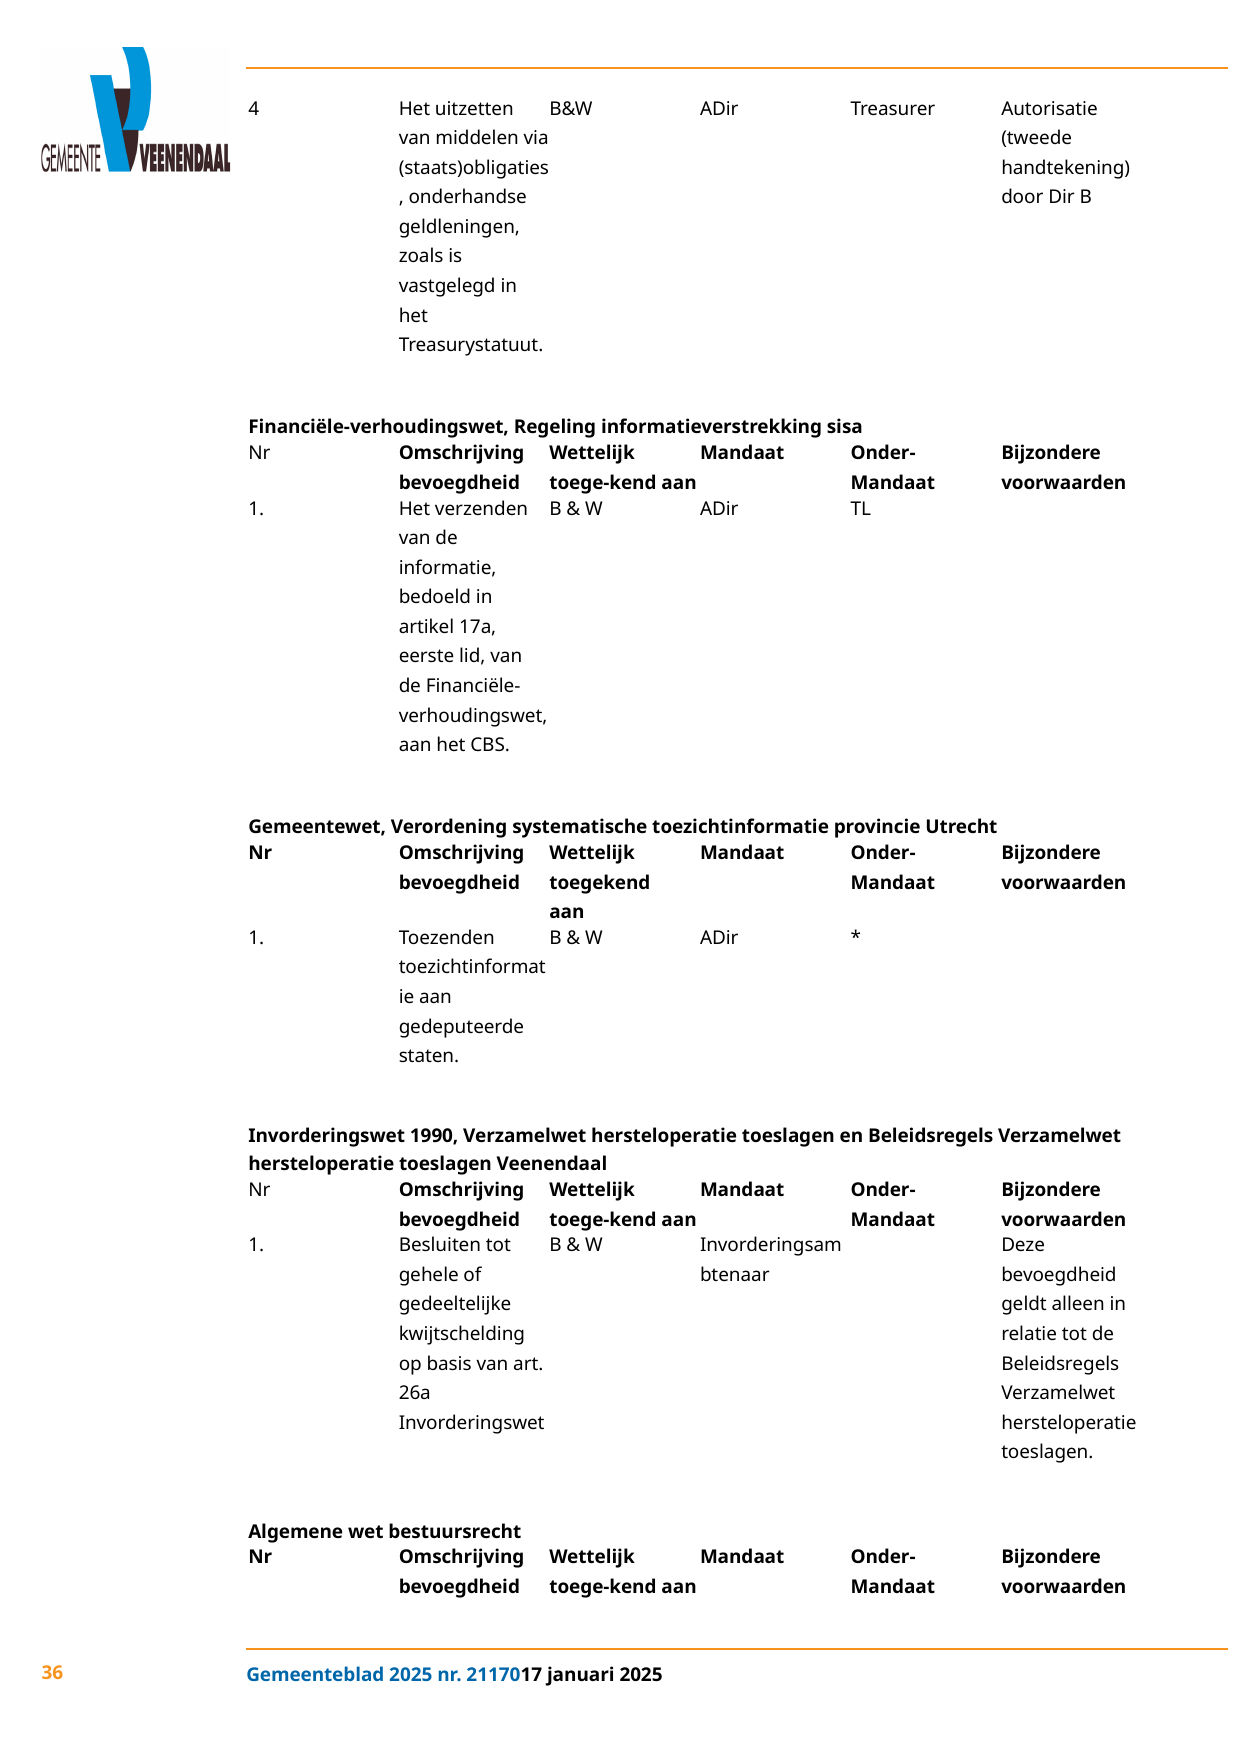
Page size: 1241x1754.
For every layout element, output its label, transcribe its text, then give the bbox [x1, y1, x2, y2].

table_cell [1001, 924, 1152, 1068]
table_header Wettelijk toege-kend aan [549, 1544, 700, 1599]
table_header Nr [248, 839, 398, 924]
table_header Nr [248, 1176, 398, 1231]
table_cell Invorderingsambtenaar [700, 1231, 850, 1464]
table_cell Deze bevoegdheid geldt alleen in relatie tot de Beleidsregels Verzamelwet hersteloperatie toeslagen. [1001, 1231, 1152, 1464]
table_cell B&W [549, 95, 700, 357]
table_header Bijzondere voorwaarden [1001, 1544, 1152, 1599]
table_cell 4 [248, 95, 398, 357]
table_header Mandaat [700, 839, 850, 924]
table_cell B & W [549, 1231, 700, 1464]
table_header Mandaat [700, 1176, 850, 1231]
text Invorderingswet 1990, Verzamelwet hersteloperatie toeslagen en Beleidsregels Verzamelwet hersteloperatie toeslagen Veenendaal [248, 1122, 1152, 1176]
table_header Omschrijving bevoegdheid [399, 1176, 549, 1231]
table_cell ADir [700, 924, 850, 1068]
table_cell 1. [248, 495, 398, 757]
table_cell B & W [549, 495, 700, 757]
table_cell Het verzenden van de informatie, bedoeld in artikel 17a, eerste lid, van de Financiële-verhoudingswet, aan het CBS. [399, 495, 549, 757]
table_cell [1001, 495, 1152, 757]
table_cell Autorisatie (tweede handtekening) door Dir B [1001, 95, 1152, 357]
table_header Onder- Mandaat [850, 439, 1001, 495]
table_header Wettelijk toege-kend aan [549, 1176, 700, 1231]
table_cell ADir [700, 95, 850, 357]
picture [123, 47, 231, 172]
table_header Onder- Mandaat [850, 1544, 1001, 1599]
table_header Bijzondere voorwaarden [1001, 1176, 1152, 1231]
table_cell B & W [549, 924, 700, 1068]
table_cell Treasurer [850, 95, 1001, 357]
table_cell [850, 1231, 1001, 1464]
text Algemene wet bestuursrecht [248, 1518, 1152, 1544]
table_cell Besluiten tot gehele of gedeeltelijke kwijtschelding op basis van art. 26a Invorderingswet [399, 1231, 549, 1464]
table_cell * [850, 924, 1001, 1068]
table_cell ADir [700, 495, 850, 757]
table_header Nr [248, 439, 398, 495]
table_header Omschrijving bevoegdheid [399, 1544, 549, 1599]
table_header Bijzondere voorwaarden [1001, 839, 1152, 924]
table_cell TL [850, 495, 1001, 757]
table_header Nr [248, 1544, 398, 1599]
text Financiële-verhoudingswet, Regeling informatieverstrekking sisa [248, 411, 1152, 439]
table_cell 1. [248, 924, 398, 1068]
table_header Omschrijving bevoegdheid [399, 439, 549, 495]
table_cell Toezenden toezichtinformatie aan gedeputeerde staten. [399, 924, 549, 1068]
text Gemeentewet, Verordening systematische toezichtinformatie provincie Utrecht [248, 811, 1152, 839]
table_header Mandaat [700, 439, 850, 495]
table_header Mandaat [700, 1544, 850, 1599]
table_header Wettelijk toege-kend aan [549, 439, 700, 495]
table_cell Het uitzetten van middelen via (staats)obligaties, onderhandse geldleningen, zoals is vastgelegd in het Treasurystatuut. [399, 95, 549, 357]
table_header Onder- Mandaat [850, 1176, 1001, 1231]
table_header Wettelijk toegekend aan [549, 839, 700, 924]
table_header Omschrijving bevoegdheid [399, 839, 549, 924]
table_cell 1. [248, 1231, 398, 1464]
table_header Onder- Mandaat [850, 839, 1001, 924]
table_header Bijzondere voorwaarden [1001, 439, 1152, 495]
picture [41, 47, 130, 172]
